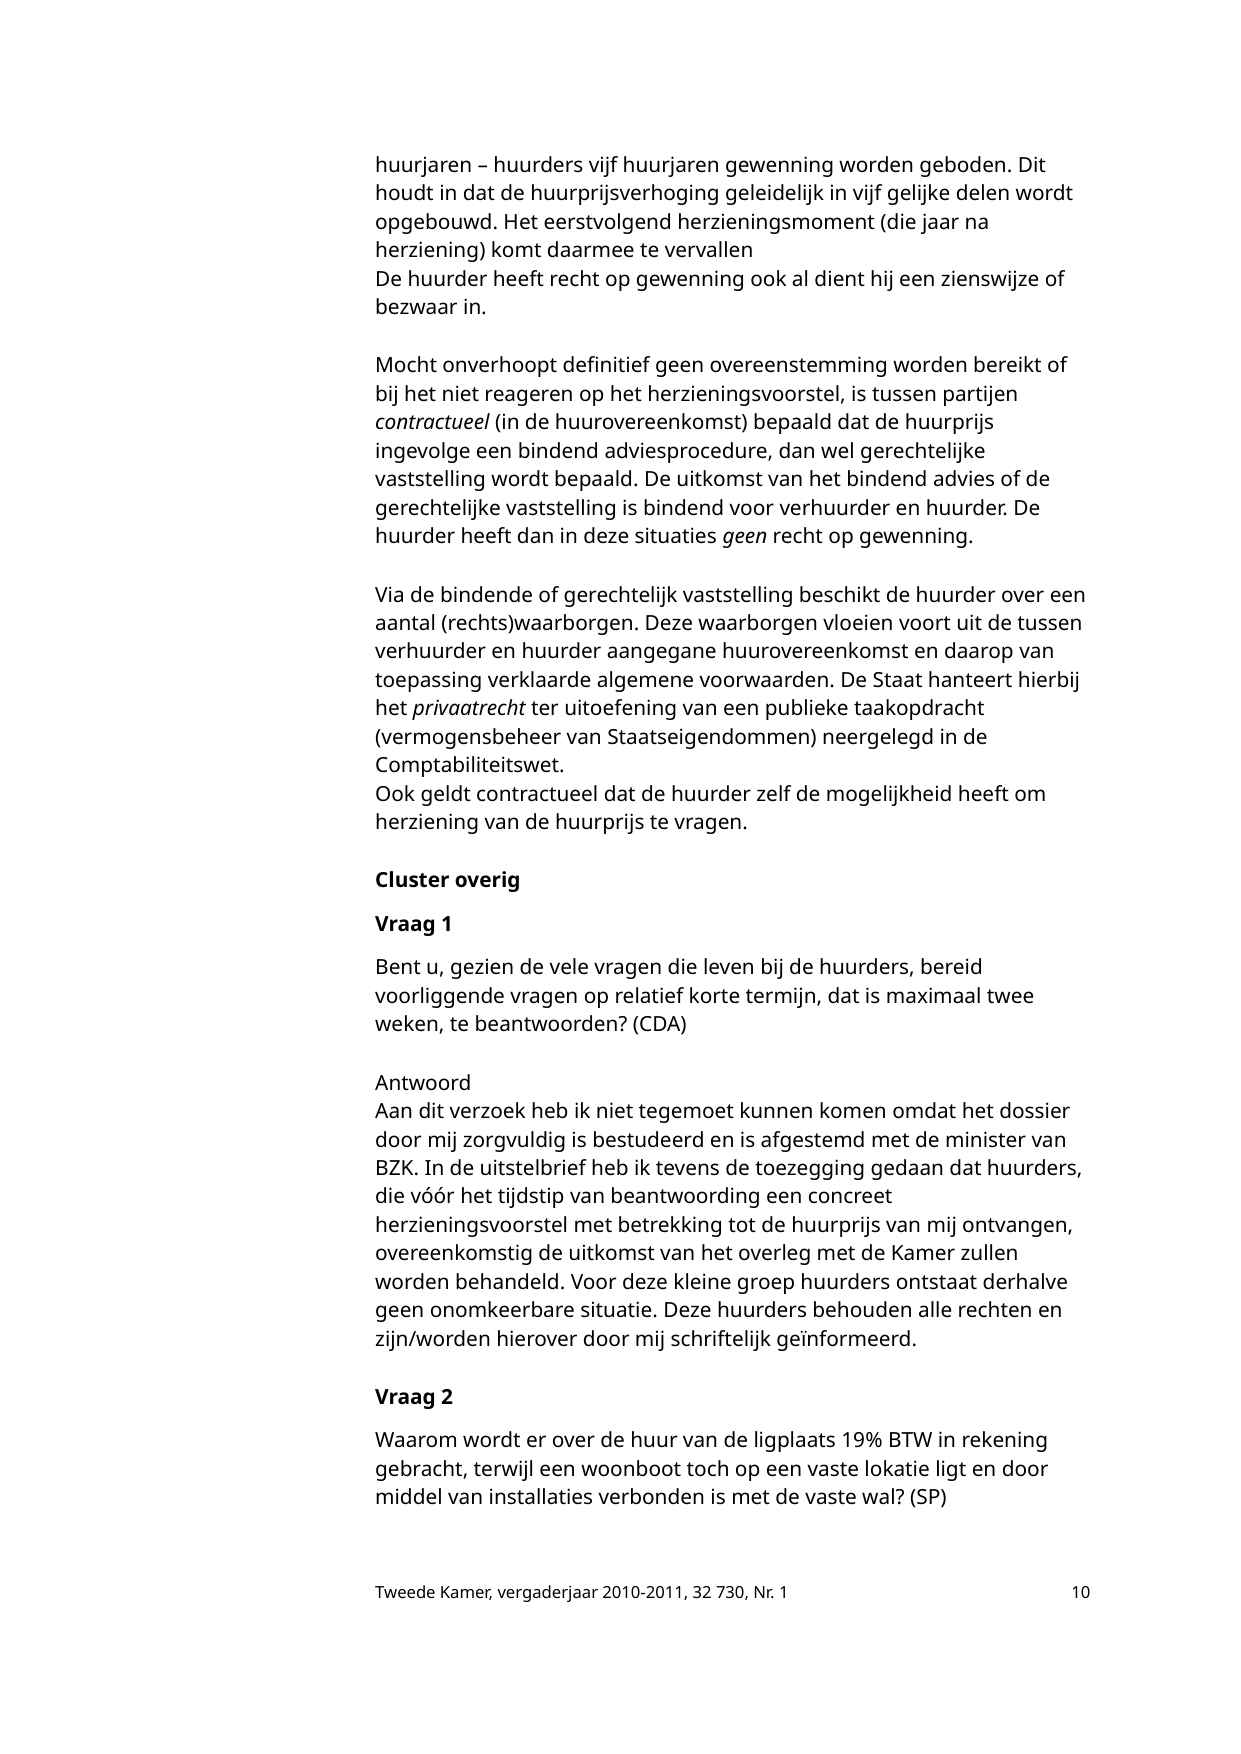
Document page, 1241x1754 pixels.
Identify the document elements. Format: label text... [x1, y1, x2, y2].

text Antwoord [375, 1068, 1090, 1096]
text Vraag 2 [375, 1382, 1090, 1411]
text Bent u, gezien de vele vragen die leven bij de huurders, bereid voorliggende vragen op relatief korte termijn, dat is maximaal twee weken, te beantwoorden? (CDA) [375, 952, 1090, 1038]
text huurjaren – huurders vijf huurjaren gewenning worden geboden. Dit houdt in dat de huurprijsverhoging geleidelijk in vijf gelijke delen wordt opgebouwd. Het eerstvolgend herzieningsmoment (die jaar na herziening) komt daarmee te vervallen [375, 150, 1090, 264]
text Via de bindende of gerechtelijk vaststelling beschikt de huurder over een aantal (rechts)waarborgen. Deze waarborgen vloeien voort uit de tussen verhuurder en huurder aangegane huurovereenkomst en daarop van toepassing verklaarde algemene voorwaarden. De Staat hanteert hierbij het privaatrecht ter uitoefening van een publieke taakopdracht (vermogensbeheer van Staatseigendommen) neergelegd in de Comptabiliteitswet. [375, 580, 1090, 779]
text Mocht onverhoopt definitief geen overeenstemming worden bereikt of bij het niet reageren op het herzieningsvoorstel, is tussen partijen contractueel (in de huurovereenkomst) bepaald dat de huurprijs ingevolge een bindend adviesprocedure, dan wel gerechtelijke vaststelling wordt bepaald. De uitkomst van het bindend advies of de gerechtelijke vaststelling is bindend voor verhuurder en huurder. De huurder heeft dan in deze situaties geen recht op gewenning. [375, 351, 1090, 550]
text De huurder heeft recht op gewenning ook al dient hij een zienswijze of bezwaar in. [375, 264, 1090, 321]
text Ook geldt contractueel dat de huurder zelf de mogelijkheid heeft om herziening van de huurprijs te vragen. [375, 779, 1090, 836]
text Waarom wordt er over de huur van de ligplaats 19% BTW in rekening gebracht, terwijl een woonboot toch op een vaste lokatie ligt en door middel van installaties verbonden is met de vaste wal? (SP) [375, 1426, 1090, 1511]
text Vraag 1 [375, 909, 1090, 937]
text Cluster overig [375, 866, 1090, 894]
text Aan dit verzoek heb ik niet tegemoet kunnen komen omdat het dossier door mij zorgvuldig is bestudeerd en is afgestemd met de minister van BZK. In de uitstelbrief heb ik tevens de toezegging gedaan dat huurders, die vóór het tijdstip van beantwoording een concreet herzieningsvoorstel met betrekking tot de huurprijs van mij ontvangen, overeenkomstig de uitkomst van het overleg met de Kamer zullen worden behandeld. Voor deze kleine groep huurders ontstaat derhalve geen onomkeerbare situatie. Deze huurders behouden alle rechten en zijn/worden hierover door mij schriftelijk geïnformeerd. [375, 1096, 1090, 1352]
